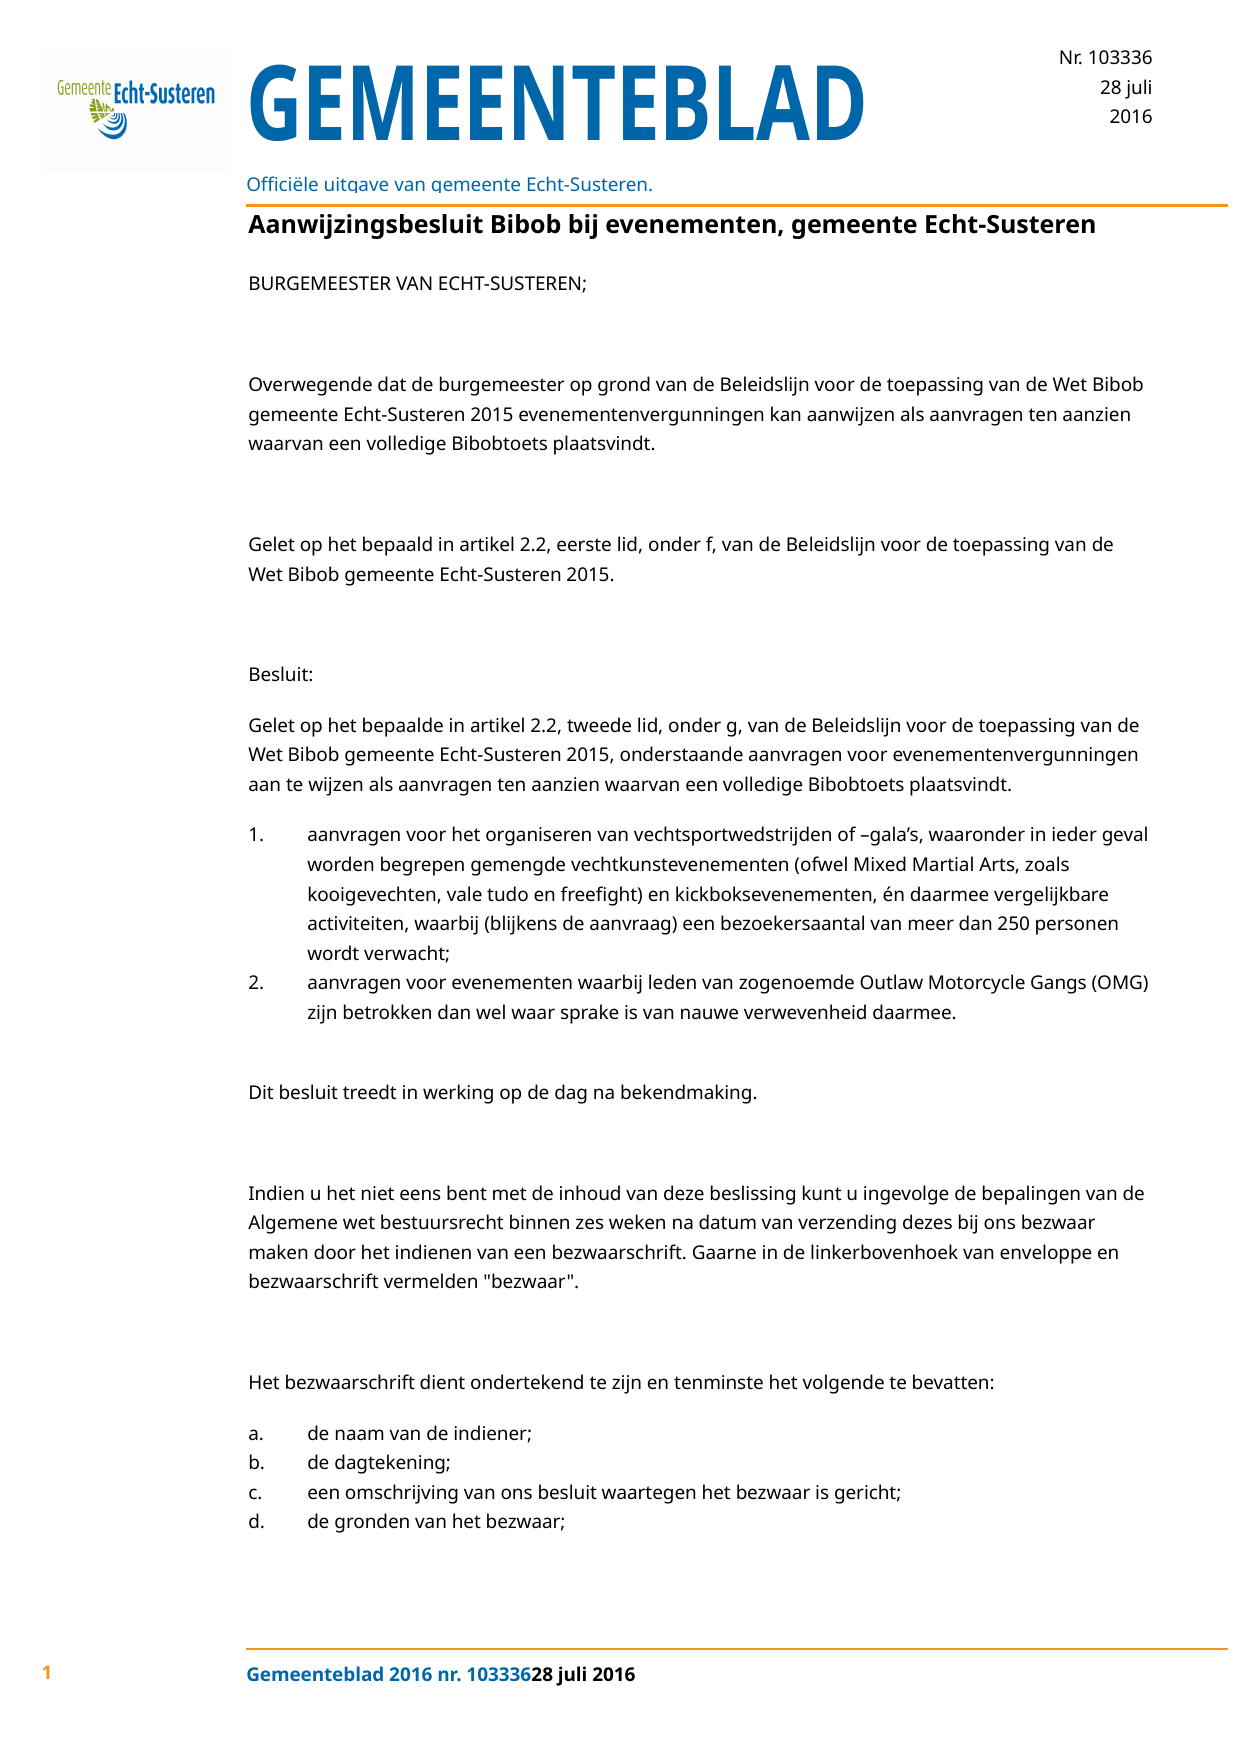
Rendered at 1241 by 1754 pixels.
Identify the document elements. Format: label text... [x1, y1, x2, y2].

text Gelet op het bepaald in artikel 2.2, eerste lid, onder f, van de Beleidslijn voor de toepassing van de Wet Bibob gemeente Echt-Susteren 2015. [248, 531, 1152, 586]
text BURGEMEESTER VAN ECHT-SUSTEREN; [248, 270, 1152, 296]
list de naam van de indiener; [248, 1420, 1152, 1446]
list de dagtekening; [248, 1449, 1152, 1475]
text Overwegende dat de burgemeester op grond van de Beleidslijn voor de toepassing van de Wet Bibob gemeente Echt-Susteren 2015 evenementenvergunningen kan aanwijzen als aanvragen ten aanzien waarvan een volledige Bibobtoets plaatsvindt. [248, 371, 1152, 456]
text Het bezwaarschrift dient ondertekend te zijn en tenminste het volgende te bevatten: [248, 1369, 1152, 1395]
list een omschrijving van ons besluit waartegen het bezwaar is gericht; [248, 1479, 1152, 1505]
text Dit besluit treedt in werking op de dag na bekendmaking. [248, 1079, 1152, 1105]
list aanvragen voor het organiseren van vechtsportwedstrijden of –gala’s, waaronder in ieder geval worden begrepen gemengde vechtkunstevenementen (ofwel Mixed Martial Arts, zoals kooigevechten, vale tudo en freefight) en kickboksevenementen, én daarmee vergelijkbare activiteiten, waarbij (blijkens de aanvraag) een bezoekersaantal van meer dan 250 personen wordt verwacht; [248, 822, 1152, 966]
text Besluit: [248, 662, 1152, 687]
list de gronden van het bezwaar; [248, 1509, 1152, 1534]
picture [41, 47, 231, 172]
text Gelet op het bepaalde in artikel 2.2, tweede lid, onder g, van de Beleidslijn voor de toepassing van de Wet Bibob gemeente Echt-Susteren 2015, onderstaande aanvragen voor evenementenvergunningen aan te wijzen als aanvragen ten aanzien waarvan een volledige Bibobtoets plaatsvindt. [248, 712, 1152, 797]
list aanvragen voor evenementen waarbij leden van zogenoemde Outlaw Motorcycle Gangs (OMG) zijn betrokken dan wel waar sprake is van nauwe verwevenheid daarmee. [248, 969, 1152, 1025]
text Indien u het niet eens bent met de inhoud van deze beslissing kunt u ingevolge de bepalingen van de Algemene wet bestuursrecht binnen zes weken na datum van verzending dezes bij ons bezwaar maken door het indienen van een bezwaarschrift. Gaarne in de linkerbovenhoek van enveloppe en bezwaarschrift vermelden "bezwaar". [248, 1180, 1152, 1294]
text Aanwijzingsbesluit Bibob bij evenementen, gemeente Echt-Susteren [248, 207, 1152, 241]
